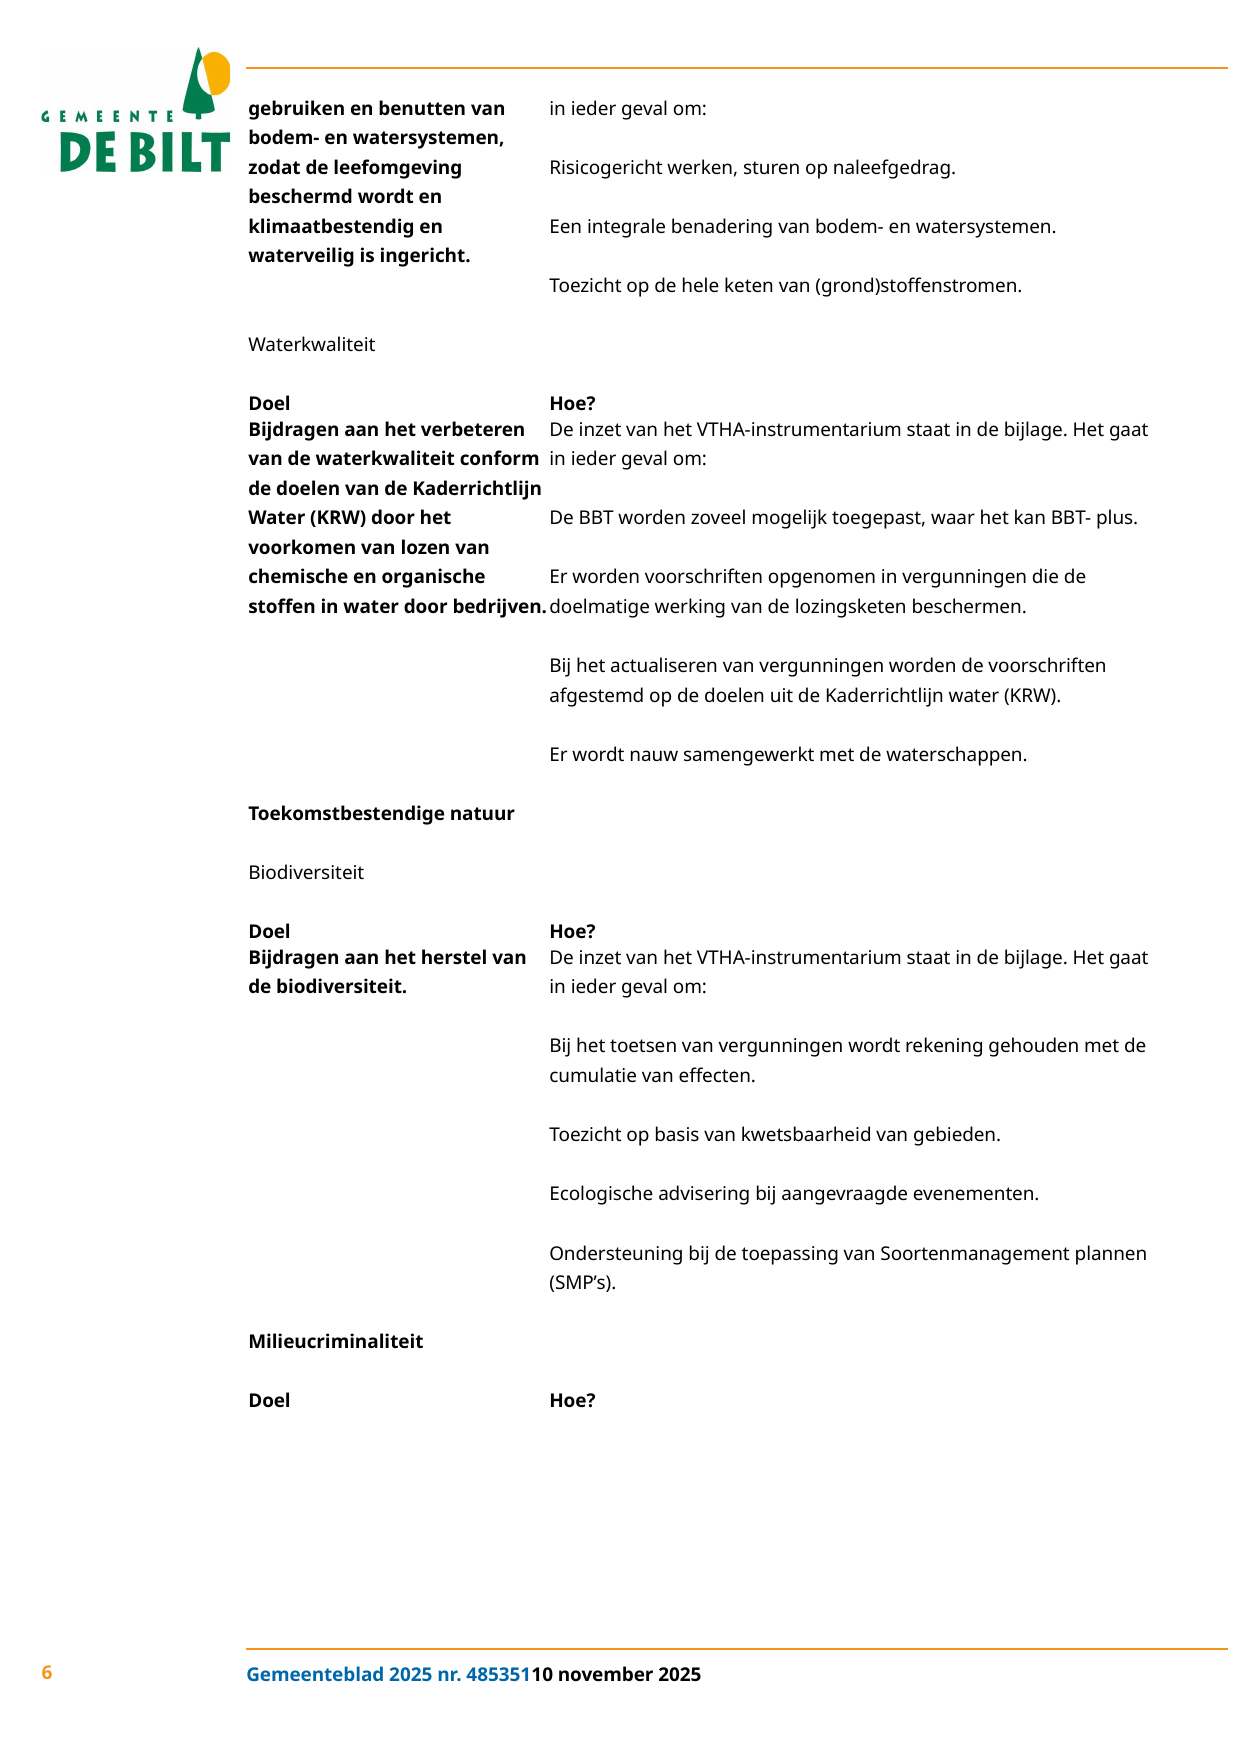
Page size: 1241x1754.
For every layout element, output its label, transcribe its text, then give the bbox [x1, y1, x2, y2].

table_cell gebruiken en benutten van bodem- en watersystemen, zodat de leefomgeving beschermd wordt en klimaatbestendig en waterveilig is ingericht. [248, 95, 549, 298]
table_cell Bijdragen aan het verbeteren van de waterkwaliteit conform de doelen van de Kaderrichtlijn Water (KRW) door het voorkomen van lozen van chemische en organische stoffen in water door bedrijven. [248, 416, 549, 767]
table_header Hoe? [549, 390, 1152, 416]
text Waterkwaliteit [248, 331, 1152, 357]
text Toekomstbestendige natuur [248, 800, 1152, 826]
text Milieucriminaliteit [248, 1328, 1152, 1354]
table_cell De inzet van het VTHA-instrumentarium staat in de bijlage. Het gaat in ieder geval om: De BBT worden zoveel mogelijk toegepast, waar het kan BBT- plus. Er worden voorschriften opgenomen in vergunningen die de doelmatige werking van de lozingsketen beschermen. Bij het actualiseren van vergunningen worden de voorschriften afgestemd op de doelen uit de Kaderrichtlijn water (KRW). Er wordt nauw samengewerkt met de waterschappen. [549, 416, 1152, 767]
picture [41, 47, 231, 172]
table_header Doel [248, 918, 549, 944]
table_header Doel [248, 1387, 549, 1413]
table_cell Bijdragen aan het herstel van de biodiversiteit. [248, 944, 549, 1295]
table_header Hoe? [549, 918, 1152, 944]
table_header Hoe? [549, 1387, 1152, 1413]
table_header Doel [248, 390, 549, 416]
table_cell in ieder geval om: Risicogericht werken, sturen op naleefgedrag. Een integrale benadering van bodem- en watersystemen. Toezicht op de hele keten van (grond)stoffenstromen. [549, 95, 1152, 298]
text Biodiversiteit [248, 859, 1152, 885]
table_cell De inzet van het VTHA-instrumentarium staat in de bijlage. Het gaat in ieder geval om: Bij het toetsen van vergunningen wordt rekening gehouden met de cumulatie van effecten. Toezicht op basis van kwetsbaarheid van gebieden. Ecologische advisering bij aangevraagde evenementen. Ondersteuning bij de toepassing van Soortenmanagement plannen (SMP’s). [549, 944, 1152, 1295]
